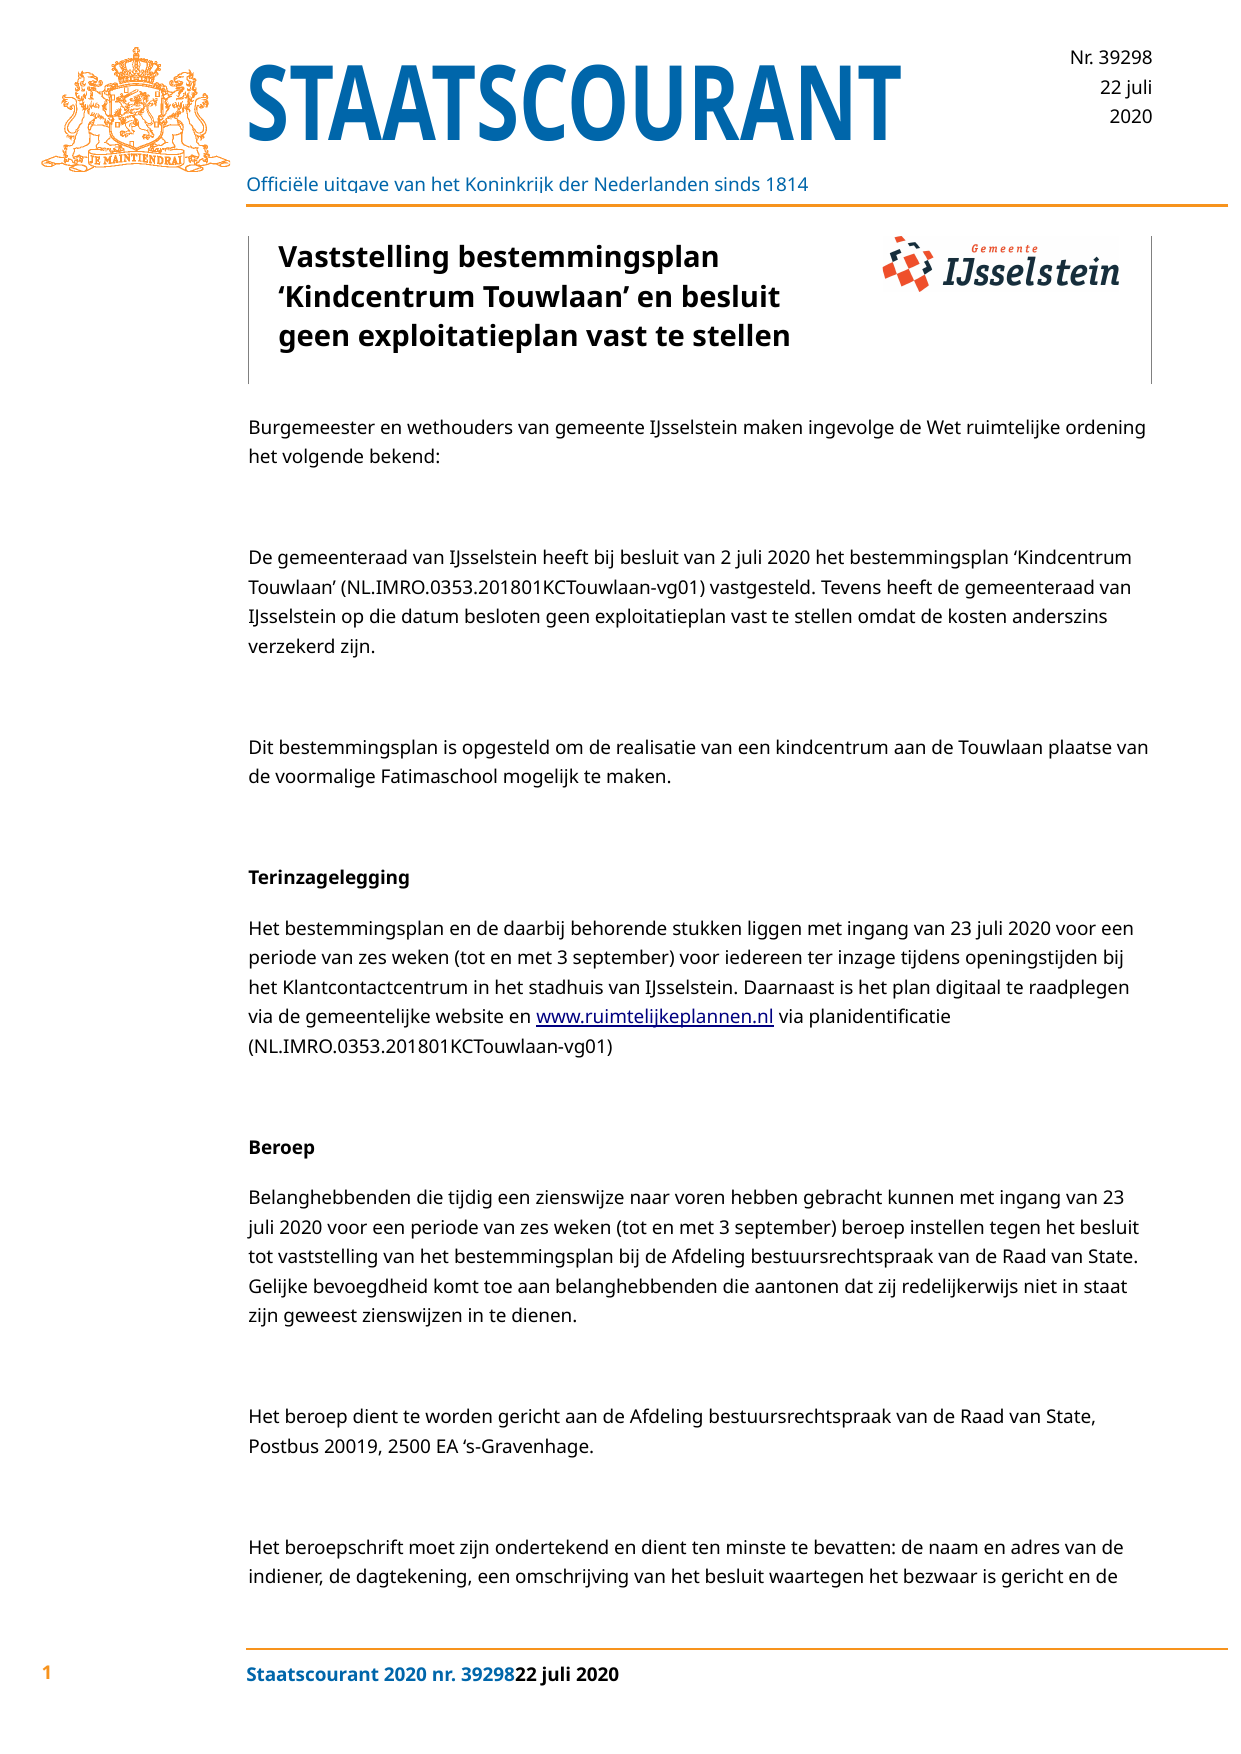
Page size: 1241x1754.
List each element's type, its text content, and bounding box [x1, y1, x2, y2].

table_header Vaststelling bestemmingsplan ‘Kindcentrum Touwlaan’ en besluit geen exploitatieplan vast te stellen [249, 236, 850, 384]
picture [41, 47, 231, 172]
text Burgemeester en wethouders van gemeente IJsselstein maken ingevolge de Wet ruimtelijke ordening het volgende bekend: [248, 414, 1152, 469]
text Het beroepschrift moet zijn ondertekend en dient ten minste te bevatten: de naam en adres van de indiener, de dagtekening, een omschrijving van het besluit waartegen het bezwaar is gericht en de [248, 1534, 1152, 1589]
text Het bestemmingsplan en de daarbij behorende stukken liggen met ingang van 23 juli 2020 voor een periode van zes weken (tot en met 3 september) voor iedereen ter inzage tijdens openingstijden bij het Klantcontactcentrum in het stadhuis van IJsselstein. Daarnaast is het plan digitaal te raadplegen via de gemeentelijke website en www.ruimtelijkeplannen.nl via planidentificatie (NL.IMRO.0353.201801KCTouwlaan-vg01) [248, 915, 1152, 1059]
picture [882, 236, 1119, 292]
table_header [850, 236, 1151, 384]
text Terinzagelegging [248, 864, 1152, 890]
text Het beroep dient te worden gericht aan de Afdeling bestuursrechtspraak van de Raad van State, Postbus 20019, 2500 EA ‘s-Gravenhage. [248, 1403, 1152, 1459]
text Dit bestemmingsplan is opgesteld om de realisatie van een kindcentrum aan de Touwlaan plaatse van de voormalige Fatimaschool mogelijk te maken. [248, 734, 1152, 789]
text Beroep [248, 1134, 1152, 1160]
text De gemeenteraad van IJsselstein heeft bij besluit van 2 juli 2020 het bestemmingsplan ‘Kindcentrum Touwlaan’ (NL.IMRO.0353.201801KCTouwlaan-vg01) vastgesteld. Tevens heeft de gemeenteraad van IJsselstein op die datum besloten geen exploitatieplan vast te stellen omdat de kosten anderszins verzekerd zijn. [248, 544, 1152, 659]
text Belanghebbenden die tijdig een zienswijze naar voren hebben gebracht kunnen met ingang van 23 juli 2020 voor een periode van zes weken (tot en met 3 september) beroep instellen tegen het besluit tot vaststelling van het bestemmingsplan bij de Afdeling bestuursrechtspraak van de Raad van State. Gelijke bevoegdheid komt toe aan belanghebbenden die aantonen dat zij redelijkerwijs niet in staat zijn geweest zienswijzen in te dienen. [248, 1184, 1152, 1328]
